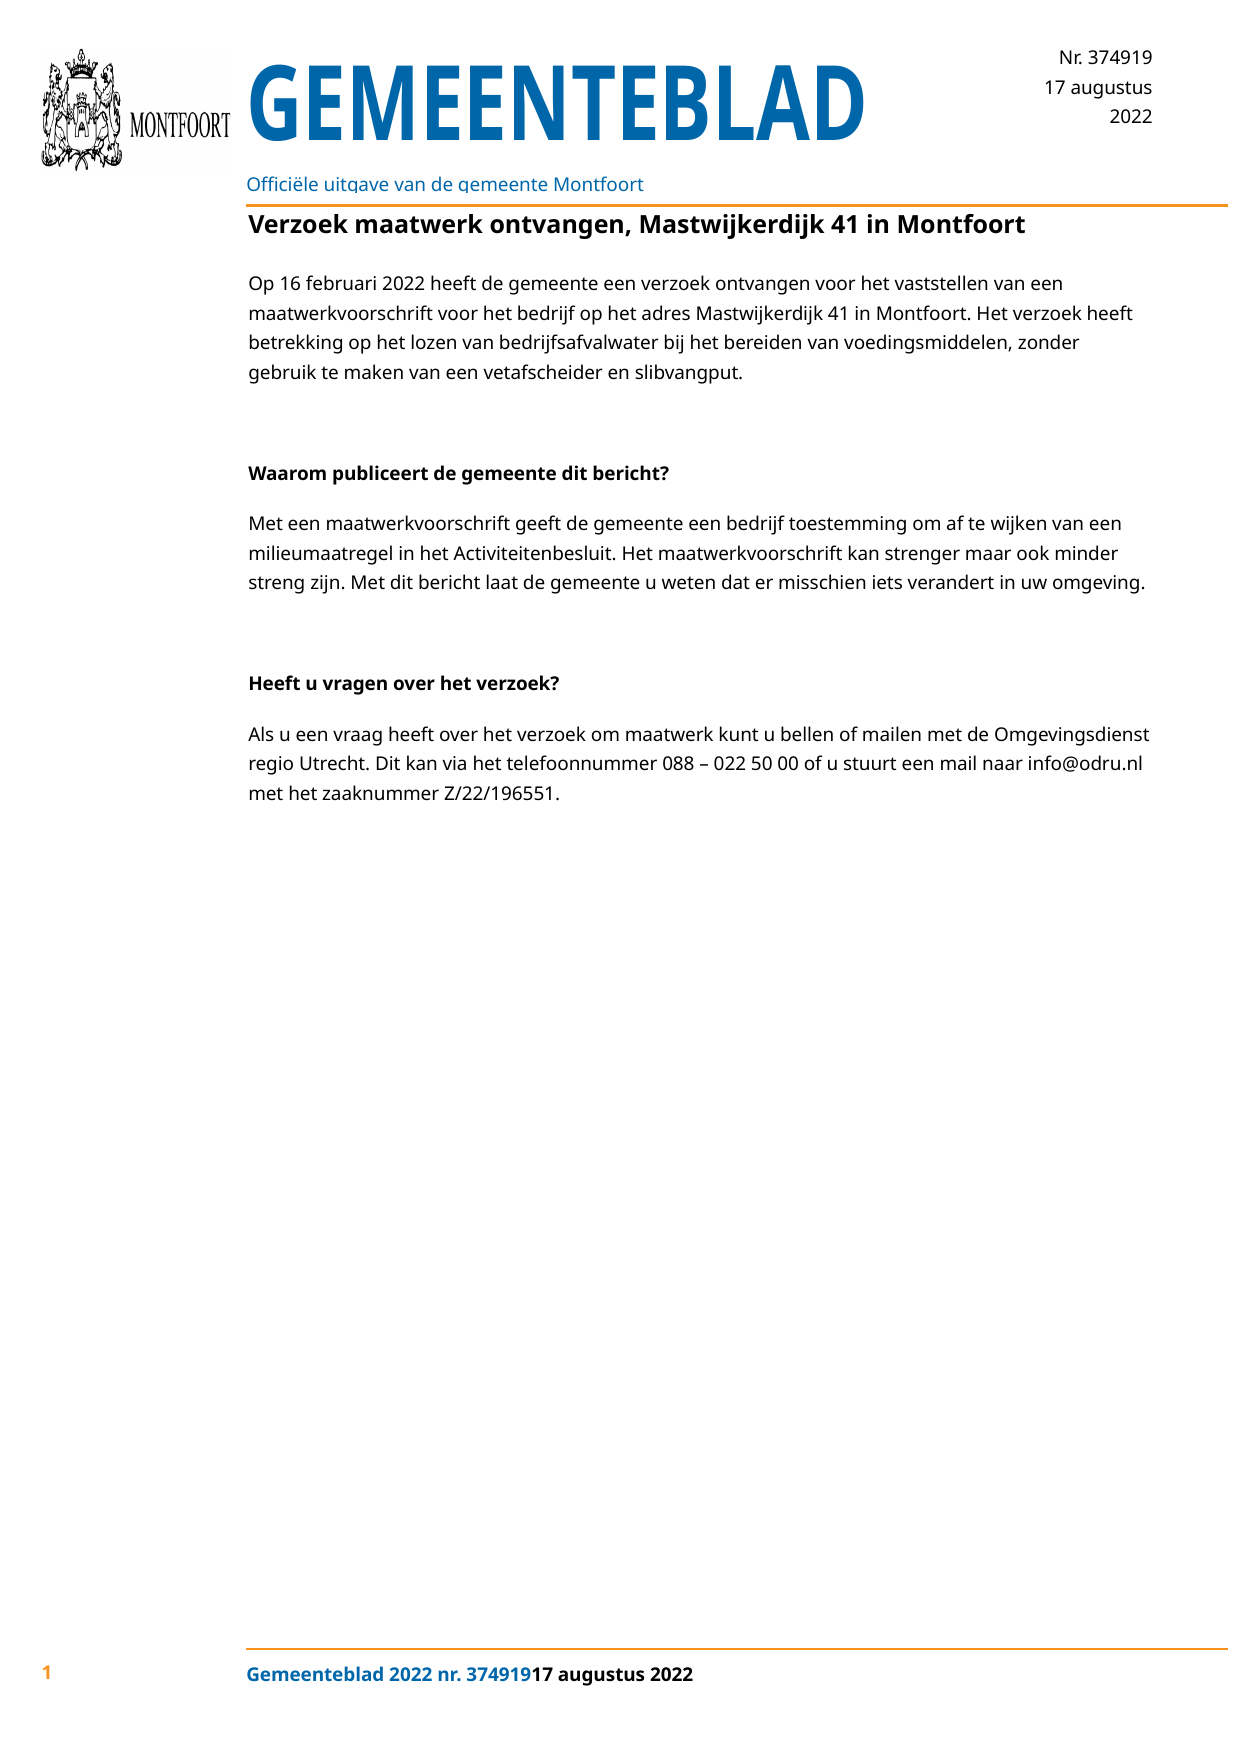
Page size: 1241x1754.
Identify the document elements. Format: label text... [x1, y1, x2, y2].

text Verzoek maatwerk ontvangen, Mastwijkerdijk 41 in Montfoort [248, 207, 1152, 241]
text Met een maatwerkvoorschrift geeft de gemeente een bedrijf toestemming om af te wijken van een milieumaatregel in het Activiteitenbesluit. Het maatwerkvoorschrift kan strenger maar ook minder streng zijn. Met dit bericht laat de gemeente u weten dat er misschien iets verandert in uw omgeving. [248, 510, 1152, 595]
picture [41, 47, 231, 172]
text Op 16 februari 2022 heeft de gemeente een verzoek ontvangen voor het vaststellen van een maatwerkvoorschrift voor het bedrijf op het adres Mastwijkerdijk 41 in Montfoort. Het verzoek heeft betrekking op het lozen van bedrijfsafvalwater bij het bereiden van voedingsmiddelen, zonder gebruik te maken van een vetafscheider en slibvangput. [248, 270, 1152, 385]
text Waarom publiceert de gemeente dit bericht? [248, 460, 1152, 486]
text Heeft u vragen over het verzoek? [248, 670, 1152, 696]
text Als u een vraag heeft over het verzoek om maatwerk kunt u bellen of mailen met de Omgevingsdienst regio Utrecht. Dit kan via het telefoonnummer 088 – 022 50 00 of u stuurt een mail naar info@odru.nl met het zaaknummer Z/22/196551. [248, 721, 1152, 806]
